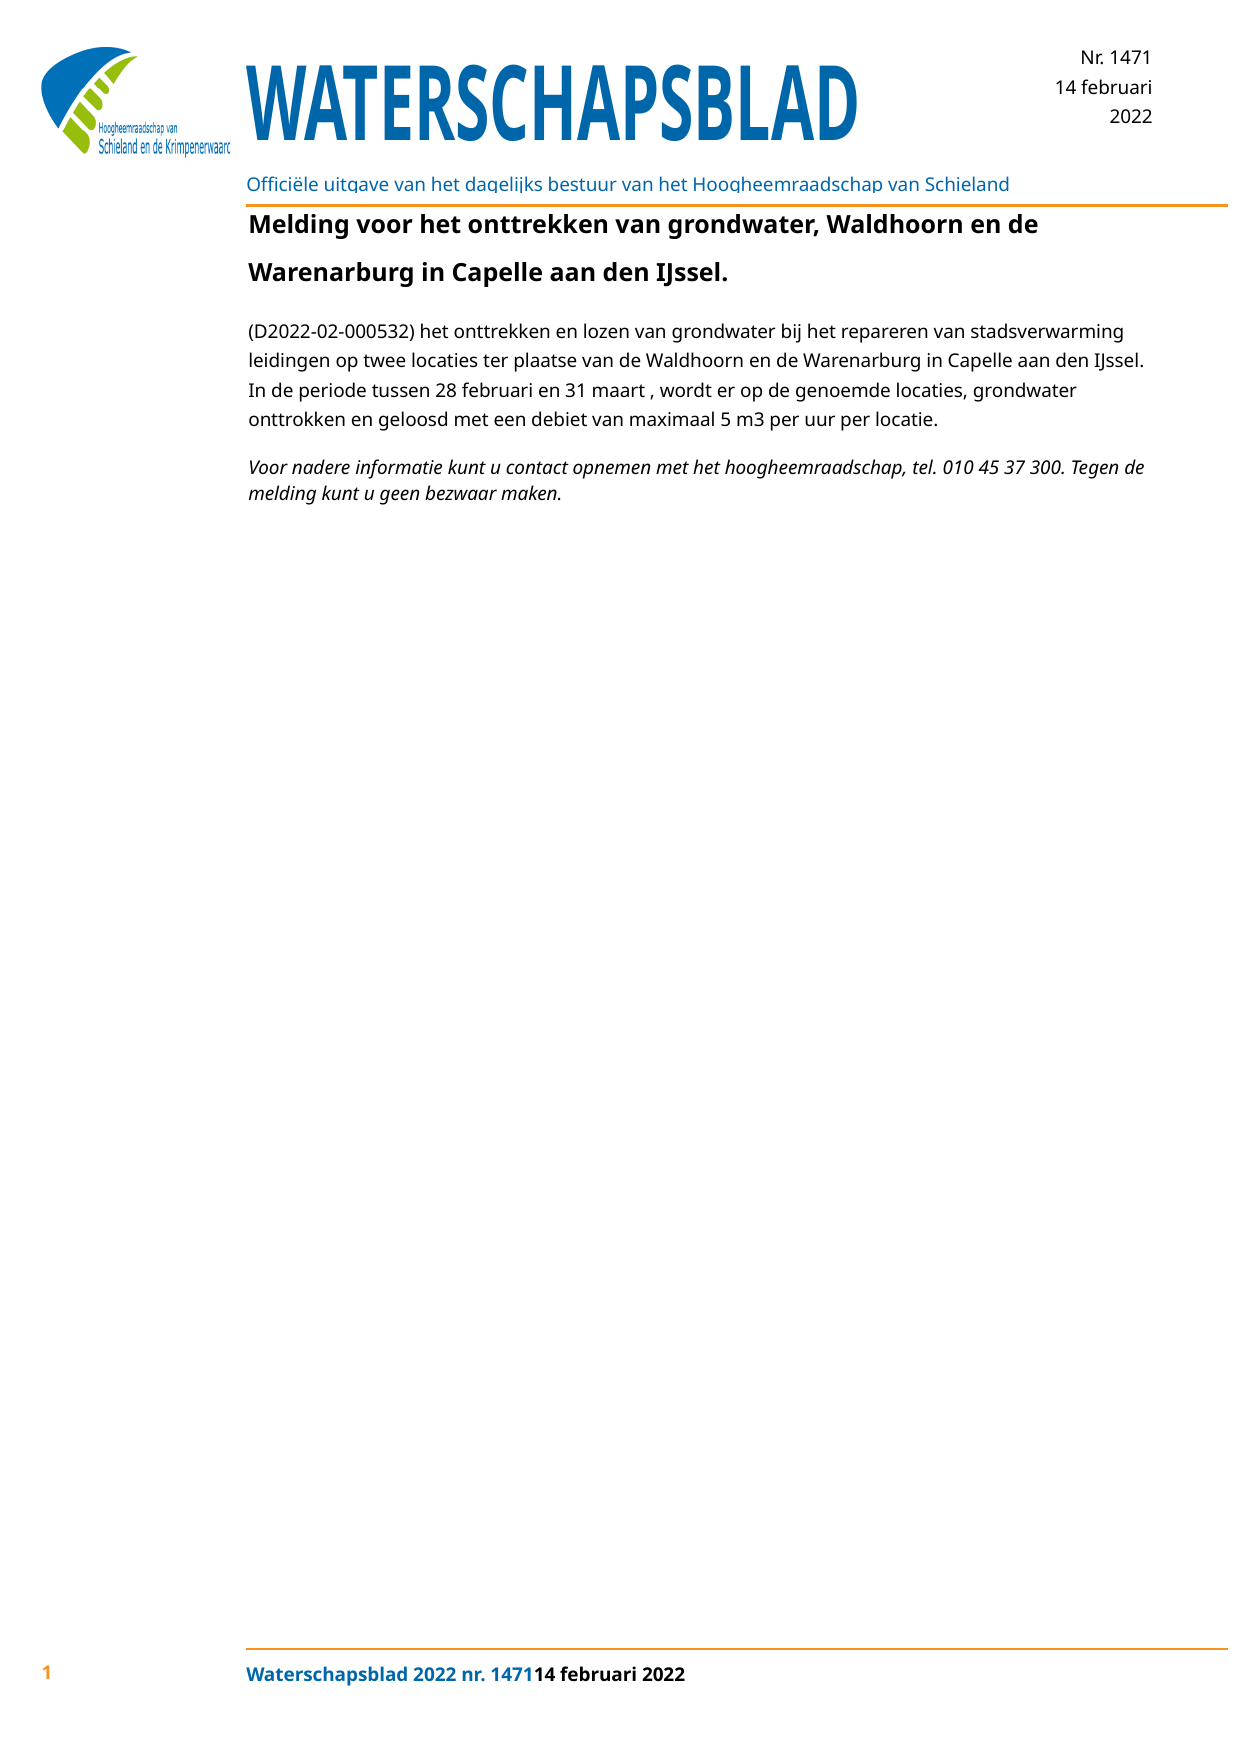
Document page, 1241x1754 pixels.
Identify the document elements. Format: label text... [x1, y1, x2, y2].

text Melding voor het onttrekken van grondwater, Waldhoorn en de Warenarburg in Capelle aan den IJssel. [248, 207, 1152, 288]
text Voor nadere informatie kunt u contact opnemen met het hoogheemraadschap, tel. 010 45 37 300. Tegen de melding kunt u geen bezwaar maken. [248, 454, 1152, 506]
text (D2022-02-000532) het onttrekken en lozen van grondwater bij het repareren van stadsverwarming leidingen op twee locaties ter plaatse van de Waldhoorn en de Warenarburg in Capelle aan den IJssel. In de periode tussen 28 februari en 31 maart , wordt er op de genoemde locaties, grondwater onttrokken en geloosd met een debiet van maximaal 5 m3 per uur per locatie. [248, 318, 1152, 432]
picture [41, 47, 231, 172]
